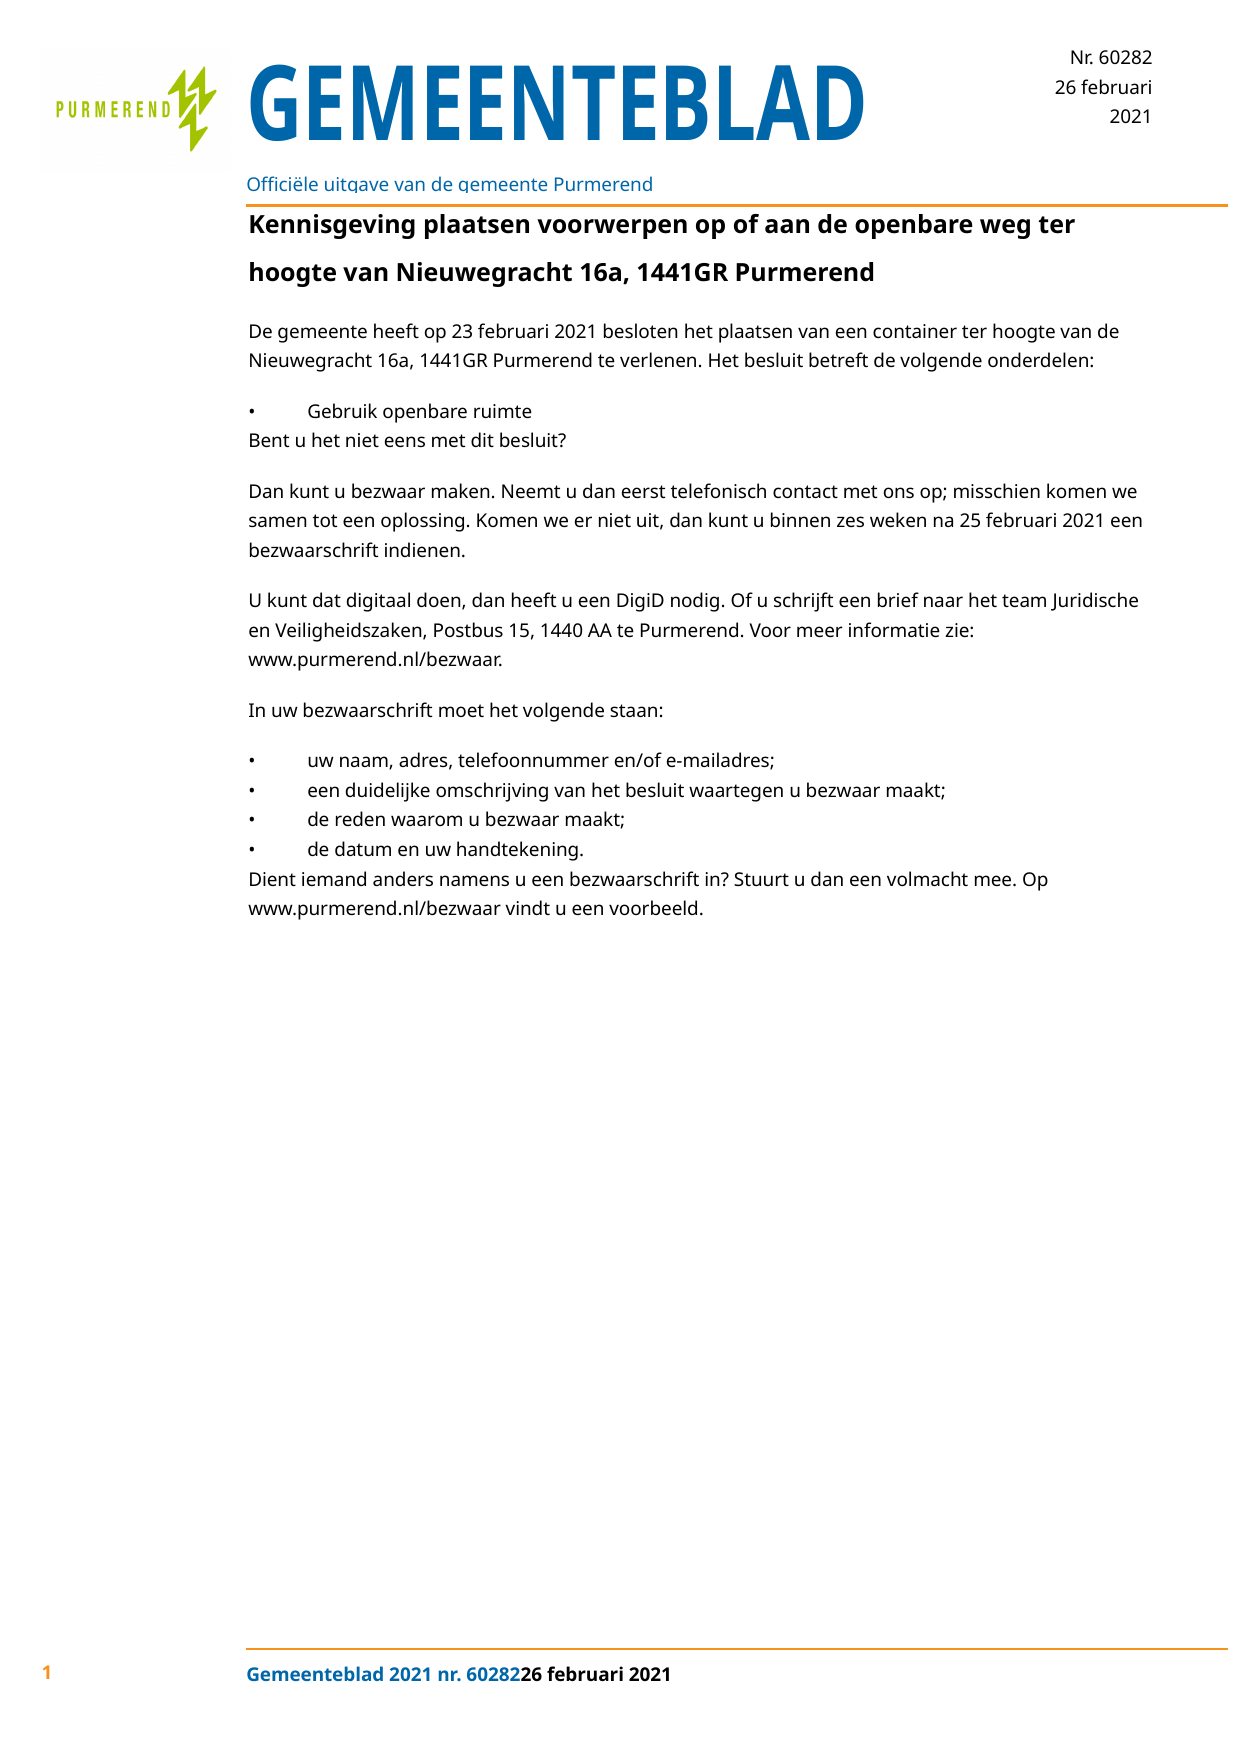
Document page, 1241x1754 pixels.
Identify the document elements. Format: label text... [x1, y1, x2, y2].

text Dient iemand anders namens u een bezwaarschrift in? Stuurt u dan een volmacht mee. Op www.purmerend.nl/bezwaar vindt u een voorbeeld. [248, 866, 1152, 921]
text In uw bezwaarschrift moet het volgende staan: [248, 697, 1152, 723]
list de reden waarom u bezwaar maakt; [248, 807, 1152, 832]
text Bent u het niet eens met dit besluit? [248, 427, 1152, 453]
list uw naam, adres, telefoonnummer en/of e-mailadres; [248, 747, 1152, 773]
list een duidelijke omschrijving van het besluit waartegen u bezwaar maakt; [248, 777, 1152, 803]
picture [41, 47, 231, 172]
list Gebruik openbare ruimte [248, 398, 1152, 424]
text Dan kunt u bezwaar maken. Neemt u dan eerst telefonisch contact met ons op; misschien komen we samen tot een oplossing. Komen we er niet uit, dan kunt u binnen zes weken na 25 februari 2021 een bezwaarschrift indienen. [248, 478, 1152, 563]
text De gemeente heeft op 23 februari 2021 besloten het plaatsen van een container ter hoogte van de Nieuwegracht 16a, 1441GR Purmerend te verlenen. Het besluit betreft de volgende onderdelen: [248, 318, 1152, 373]
text Kennisgeving plaatsen voorwerpen op of aan de openbare weg ter hoogte van Nieuwegracht 16a, 1441GR Purmerend [248, 207, 1152, 288]
text U kunt dat digitaal doen, dan heeft u een DigiD nodig. Of u schrijft een brief naar het team Juridische en Veiligheidszaken, Postbus 15, 1440 AA te Purmerend. Voor meer informatie zie: www.purmerend.nl/bezwaar. [248, 587, 1152, 672]
list de datum en uw handtekening. [248, 836, 1152, 862]
